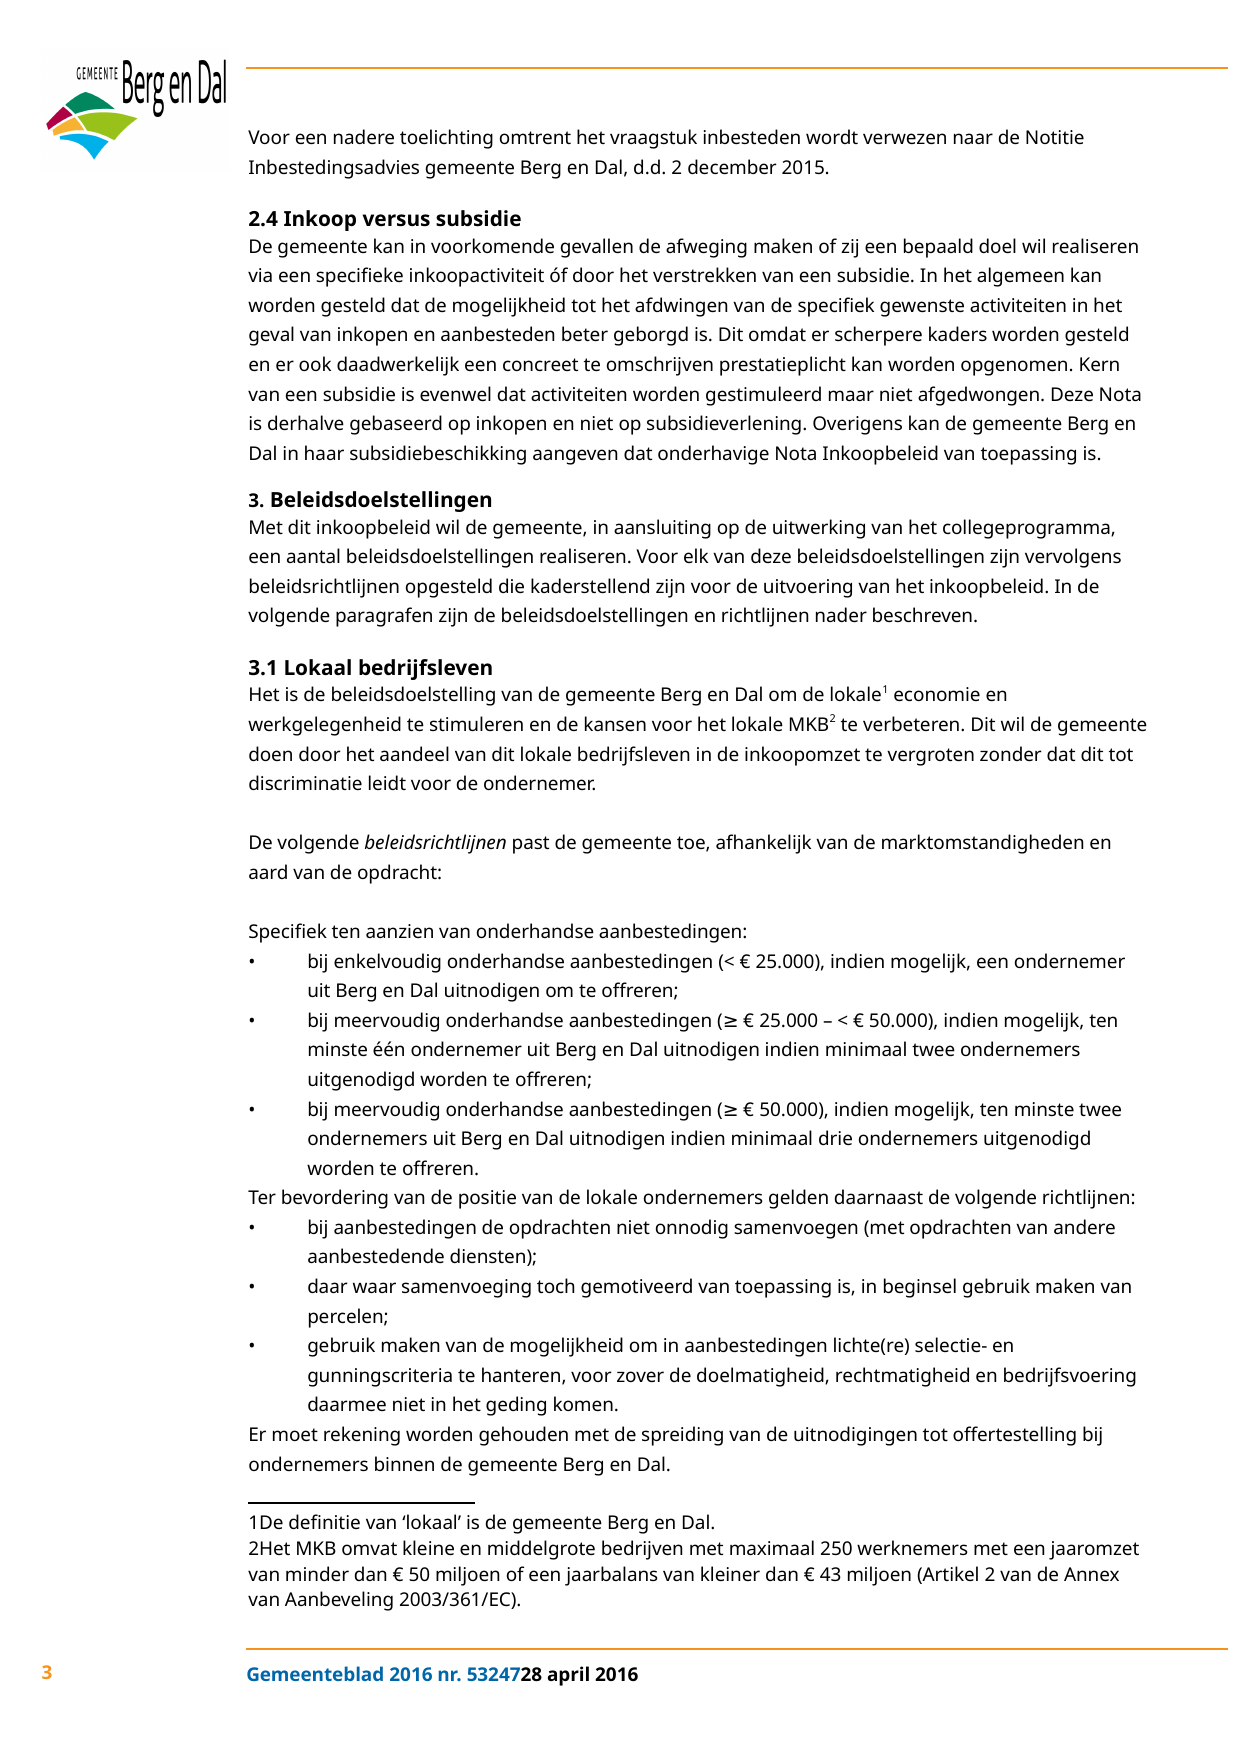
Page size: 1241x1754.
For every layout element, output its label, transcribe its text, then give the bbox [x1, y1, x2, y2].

text Het is de beleidsdoelstelling van de gemeente Berg en Dal om de lokale economie en werkgelegenheid te stimuleren en de kansen voor het lokale MKB te verbeteren. Dit wil de gemeente doen door het aandeel van dit lokale bedrijfsleven in de inkoopomzet te vergroten zonder dat dit tot discriminatie leidt voor de ondernemer. [248, 682, 1152, 796]
text Met dit inkoopbeleid wil de gemeente, in aansluiting op de uitwerking van het collegeprogramma, een aantal beleidsdoelstellingen realiseren. Voor elk van deze beleidsdoelstellingen zijn vervolgens beleidsrichtlijnen opgesteld die kaderstellend zijn voor de uitvoering van het inkoopbeleid. In de volgende paragrafen zijn de beleidsdoelstellingen en richtlijnen nader beschreven. [248, 514, 1152, 628]
text 2.4 Inkoop versus subsidie [248, 204, 1152, 233]
picture [41, 47, 231, 172]
text De volgende beleidsrichtlijnen past de gemeente toe, afhankelijk van de marktomstandigheden en aard van de opdracht: [248, 829, 1152, 885]
text 3.1 Lokaal bedrijfsleven [248, 653, 1152, 682]
list daar waar samenvoeging toch gemotiveerd van toepassing is, in beginsel gebruik maken van percelen; [248, 1273, 1152, 1328]
list bij aanbestedingen de opdrachten niet onnodig samenvoegen (met opdrachten van andere aanbestedende diensten); [248, 1214, 1152, 1269]
list gebruik maken van de mogelijkheid om in aanbestedingen lichte(re) selectie- en gunningscriteria te hanteren, voor zover de doelmatigheid, rechtmatigheid en bedrijfsvoering daarmee niet in het geding komen. [248, 1332, 1152, 1417]
list bij meervoudig onderhandse aanbestedingen (≥ € 25.000 – < € 50.000), indien mogelijk, ten minste één ondernemer uit Berg en Dal uitnodigen indien minimaal twee ondernemers uitgenodigd worden te offreren; [248, 1007, 1152, 1092]
text Er moet rekening worden gehouden met de spreiding van de uitnodigingen tot offertestelling bij ondernemers binnen de gemeente Berg en Dal. [248, 1421, 1152, 1476]
text Ter bevordering van de positie van de lokale ondernemers gelden daarnaast de volgende richtlijnen: [248, 1184, 1152, 1210]
text Specifiek ten aanzien van onderhandse aanbestedingen: [248, 918, 1152, 944]
text De definitie van ‘lokaal’ is de gemeente Berg en Dal. [248, 1509, 1152, 1535]
text De gemeente kan in voorkomende gevallen de afweging maken of zij een bepaald doel wil realiseren via een specifieke inkoopactiviteit óf door het verstrekken van een subsidie. In het algemeen kan worden gesteld dat de mogelijkheid tot het afdwingen van de specifiek gewenste activiteiten in het geval van inkopen en aanbesteden beter geborgd is. Dit omdat er scherpere kaders worden gesteld en er ook daadwerkelijk een concreet te omschrijven prestatieplicht kan worden opgenomen. Kern van een subsidie is evenwel dat activiteiten worden gestimuleerd maar niet afgedwongen. Deze Nota is derhalve gebaseerd op inkopen en niet op subsidieverlening. Overigens kan de gemeente Berg en Dal in haar subsidiebeschikking aangeven dat onderhavige Nota Inkoopbeleid van toepassing is. [248, 233, 1152, 466]
list bij enkelvoudig onderhandse aanbestedingen (< € 25.000), indien mogelijk, een ondernemer uit Berg en Dal uitnodigen om te offreren; [248, 948, 1152, 1003]
list bij meervoudig onderhandse aanbestedingen (≥ € 50.000), indien mogelijk, ten minste twee ondernemers uit Berg en Dal uitnodigen indien minimaal drie ondernemers uitgenodigd worden te offreren. [248, 1096, 1152, 1181]
text Het MKB omvat kleine en middelgrote bedrijven met maximaal 250 werknemers met een jaaromzet van minder dan € 50 miljoen of een jaarbalans van kleiner dan € 43 miljoen (Artikel 2 van de Annex van Aanbeveling 2003/361/EC). [248, 1535, 1152, 1612]
text 3. Beleidsdoelstellingen [248, 486, 1152, 514]
text Voor een nadere toelichting omtrent het vraagstuk inbesteden wordt verwezen naar de Notitie Inbestedingsadvies gemeente Berg en Dal, d.d. 2 december 2015. [248, 124, 1152, 180]
